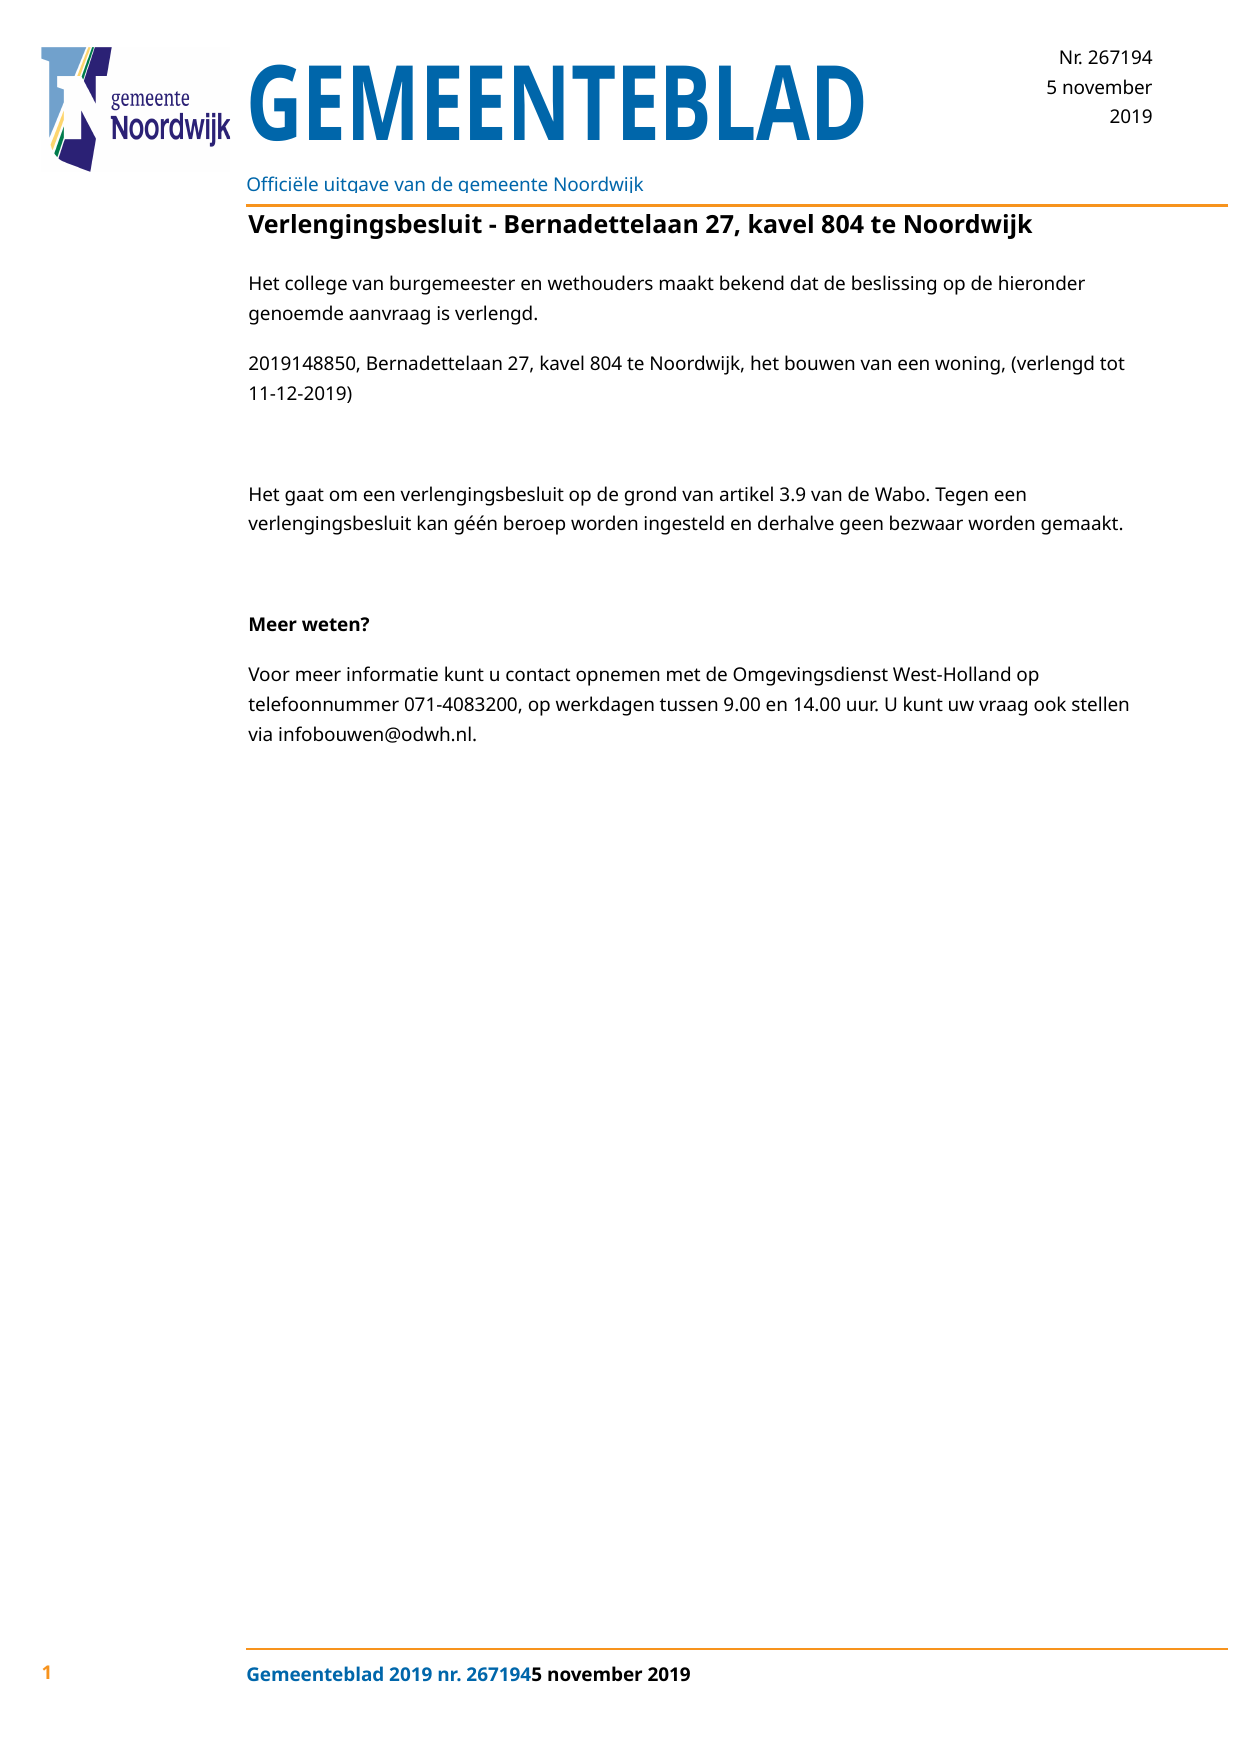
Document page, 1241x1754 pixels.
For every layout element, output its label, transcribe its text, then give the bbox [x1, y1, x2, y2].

text Verlengingsbesluit - Bernadettelaan 27, kavel 804 te Noordwijk [248, 207, 1152, 241]
text Het college van burgemeester en wethouders maakt bekend dat de beslissing op de hieronder genoemde aanvraag is verlengd. [248, 270, 1152, 326]
text Meer weten? [248, 611, 1152, 637]
picture [41, 47, 231, 172]
text Voor meer informatie kunt u contact opnemen met de Omgevingsdienst West-Holland op telefoonnummer 071-4083200, op werkdagen tussen 9.00 en 14.00 uur. U kunt uw vraag ook stellen via infobouwen@odwh.nl. [248, 662, 1152, 746]
text 2019148850, Bernadettelaan 27, kavel 804 te Noordwijk, het bouwen van een woning, (verlengd tot 11-12-2019) [248, 350, 1152, 406]
text Het gaat om een verlengingsbesluit op de grond van artikel 3.9 van de Wabo. Tegen een verlengingsbesluit kan géén beroep worden ingesteld en derhalve geen bezwaar worden gemaakt. [248, 481, 1152, 536]
